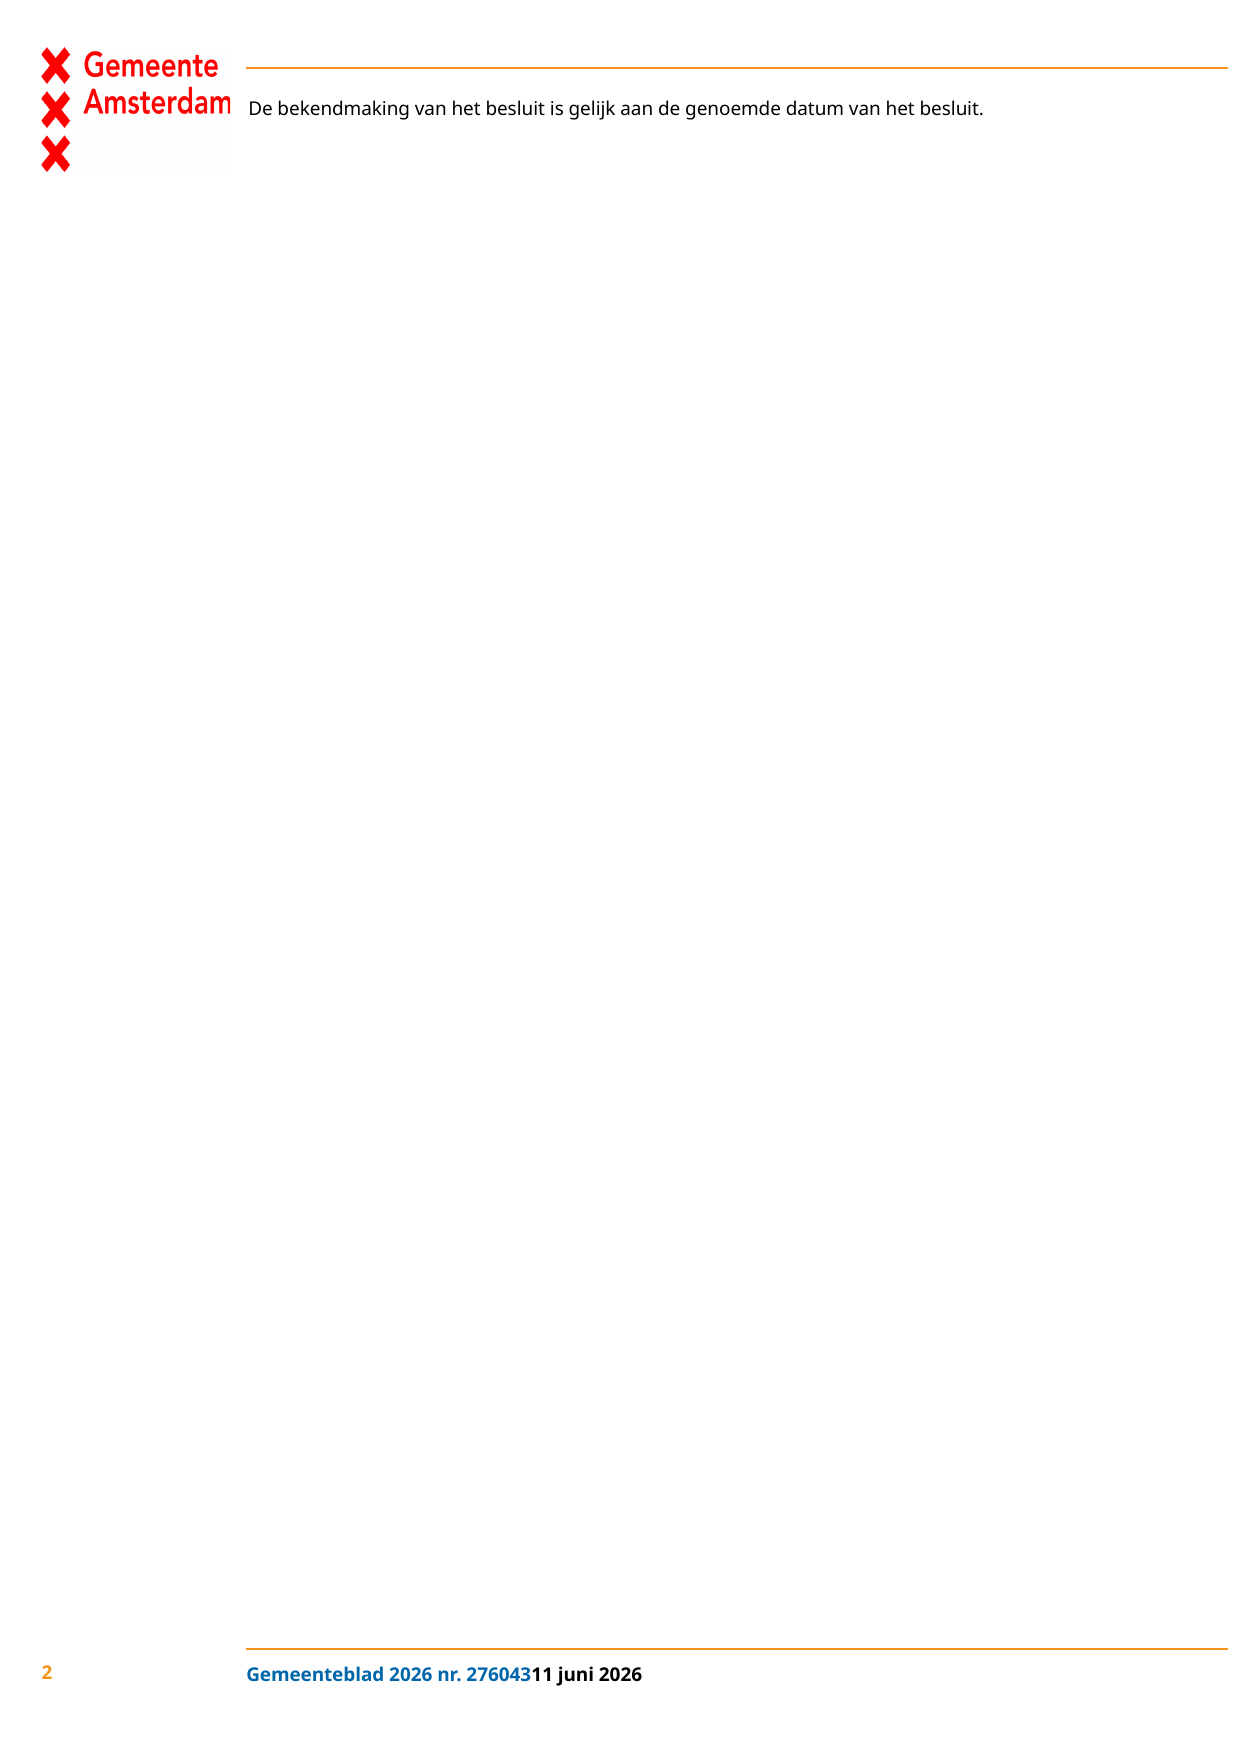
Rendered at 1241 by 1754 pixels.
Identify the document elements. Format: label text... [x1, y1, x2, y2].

text De bekendmaking van het besluit is gelijk aan de genoemde datum van het besluit. [248, 95, 1152, 121]
picture [41, 47, 231, 172]
